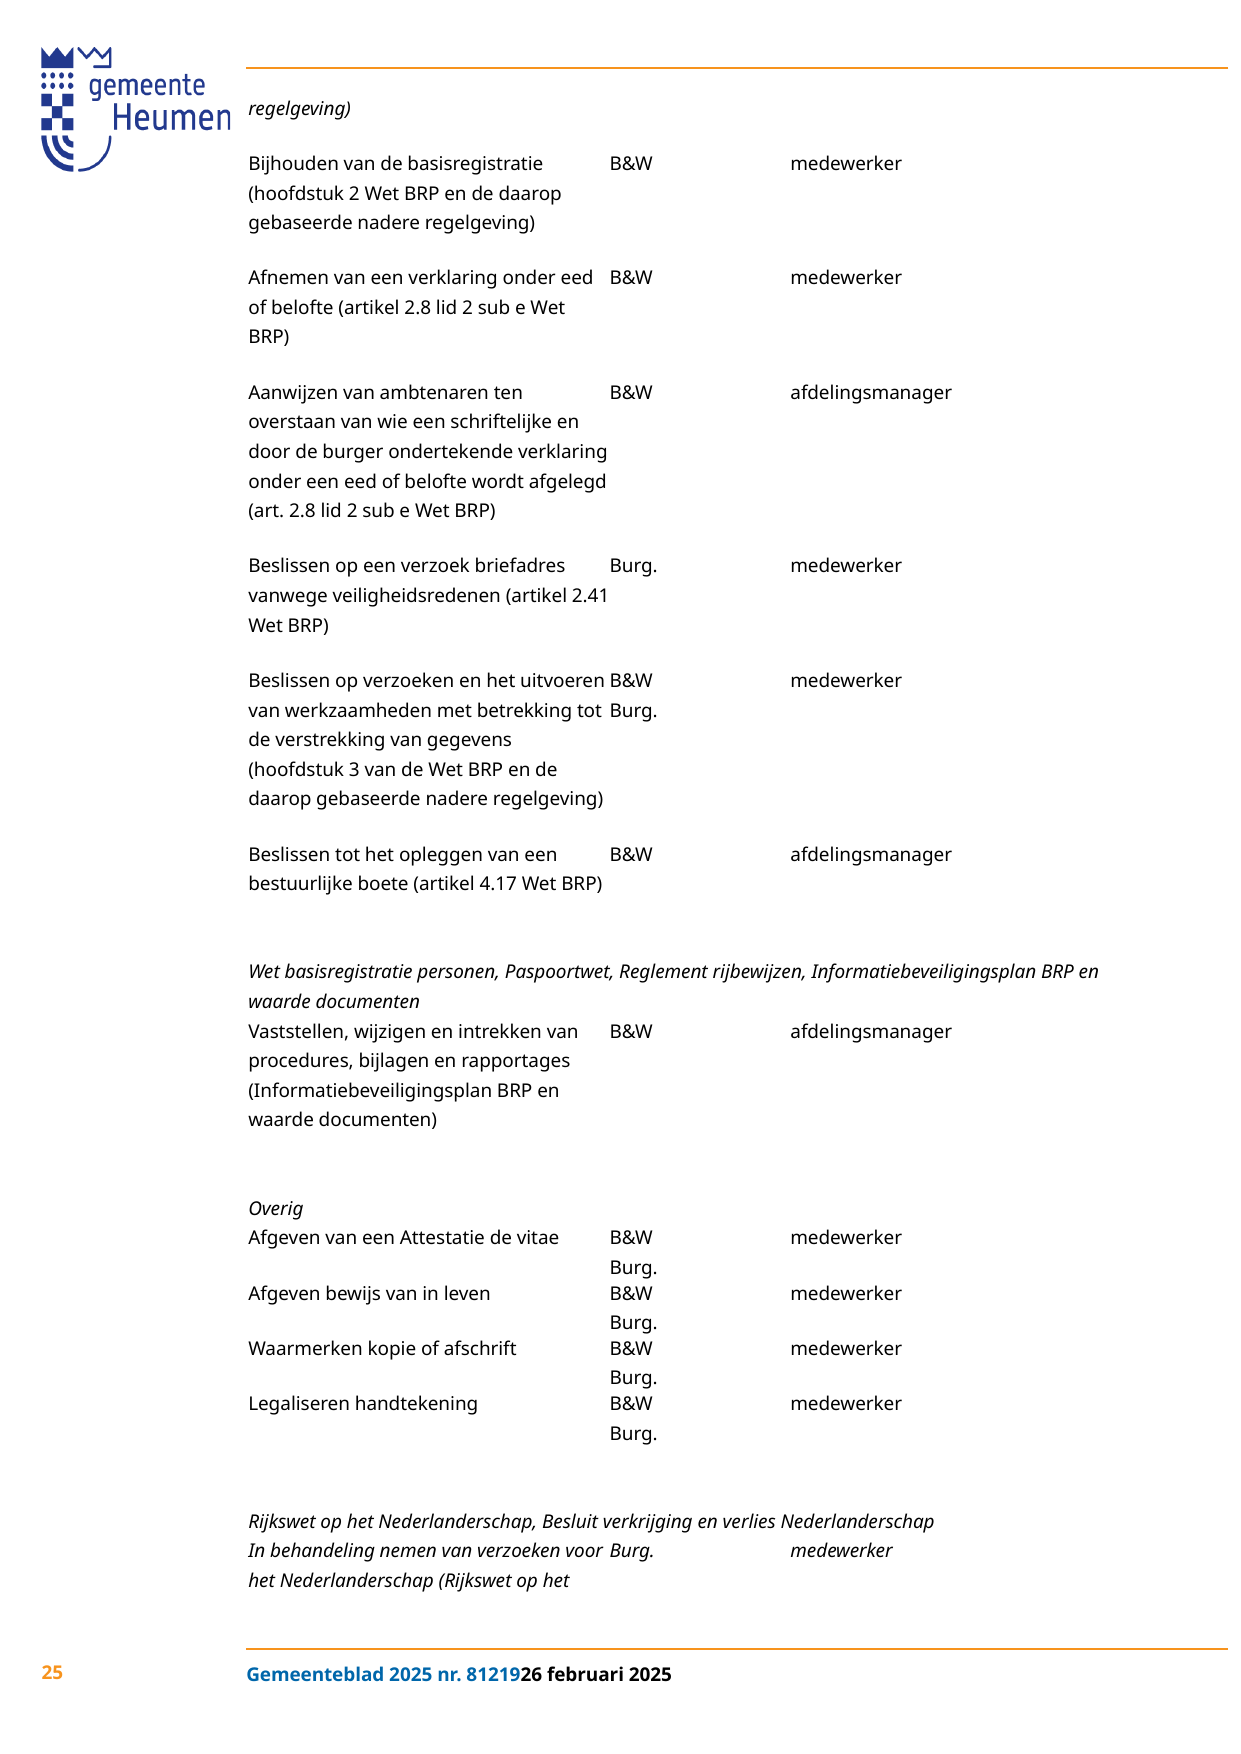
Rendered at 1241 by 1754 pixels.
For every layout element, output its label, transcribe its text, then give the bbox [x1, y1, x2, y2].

table_header In behandeling nemen van verzoeken voor het Nederlanderschap (Rijkswet op het [248, 1538, 609, 1593]
table_cell [971, 379, 1152, 553]
table_cell B&W [609, 150, 790, 264]
table_cell B&W Burg. [609, 1390, 790, 1446]
text Wet basisregistratie personen, Paspoortwet, Reglement rijbewijzen, Informatiebeveiligingsplan BRP en waarde documenten [248, 958, 1152, 1014]
table_cell medewerker [790, 667, 971, 841]
table_cell B&W Burg. [609, 1280, 790, 1335]
table_cell B&W Burg. [609, 667, 790, 841]
table_cell medewerker [790, 1335, 971, 1390]
table_header afdelingsmanager [790, 1018, 971, 1162]
table_cell B&W [609, 841, 790, 926]
table_cell afdelingsmanager [790, 379, 971, 553]
table_cell afdelingsmanager [790, 841, 971, 926]
table_cell Beslissen op verzoeken en het uitvoeren van werkzaamheden met betrekking tot de verstrekking van gegevens (hoofdstuk 3 van de Wet BRP en de daarop gebaseerde nadere regelgeving) [248, 667, 609, 841]
table_cell Bijhouden van de basisregistratie (hoofdstuk 2 Wet BRP en de daarop gebaseerde nadere regelgeving) [248, 150, 609, 264]
table_cell [971, 1335, 1152, 1390]
text Overig [248, 1195, 1152, 1220]
table_cell [971, 265, 1152, 379]
table_cell medewerker [790, 1280, 971, 1335]
table_header Afgeven van een Attestatie de vitae [248, 1224, 609, 1280]
table_cell Waarmerken kopie of afschrift [248, 1335, 609, 1390]
table_cell Legaliseren handtekening [248, 1390, 609, 1446]
table_cell [971, 553, 1152, 667]
table_header B&W [609, 1018, 790, 1162]
table_header [971, 1224, 1152, 1280]
table_cell medewerker [790, 265, 971, 379]
table_cell [971, 150, 1152, 264]
table_cell Aanwijzen van ambtenaren ten overstaan van wie een schriftelijke en door de burger ondertekende verklaring onder een eed of belofte wordt afgelegd (art. 2.8 lid 2 sub e Wet BRP) [248, 379, 609, 553]
table_header [971, 1018, 1152, 1162]
table_cell [971, 1390, 1152, 1446]
table_cell B&W [609, 379, 790, 553]
picture [41, 47, 231, 172]
table_cell Afgeven bewijs van in leven [248, 1280, 609, 1335]
table_cell [971, 1280, 1152, 1335]
table_header medewerker [790, 1224, 971, 1280]
table_header [790, 95, 971, 150]
table_cell medewerker [790, 1390, 971, 1446]
table_header [609, 95, 790, 150]
table_header regelgeving) [248, 95, 609, 150]
table_cell B&W Burg. [609, 1335, 790, 1390]
table_cell medewerker [790, 150, 971, 264]
table_header B&W Burg. [609, 1224, 790, 1280]
table_header Vaststellen, wijzigen en intrekken van procedures, bijlagen en rapportages (Informatiebeveiligingsplan BRP en waarde documenten) [248, 1018, 609, 1162]
table_cell [971, 841, 1152, 926]
table_cell Beslissen op een verzoek briefadres vanwege veiligheidsredenen (artikel 2.41 Wet BRP) [248, 553, 609, 667]
table_header Burg. [609, 1538, 790, 1593]
table_header [971, 1538, 1152, 1593]
table_header medewerker [790, 1538, 971, 1593]
table_header [971, 95, 1152, 150]
text Rijkswet op het Nederlanderschap, Besluit verkrijging en verlies Nederlanderschap [248, 1508, 1152, 1534]
table_cell medewerker [790, 553, 971, 667]
table_cell [971, 667, 1152, 841]
table_cell Afnemen van een verklaring onder eed of belofte (artikel 2.8 lid 2 sub e Wet BRP) [248, 265, 609, 379]
table_cell Beslissen tot het opleggen van een bestuurlijke boete (artikel 4.17 Wet BRP) [248, 841, 609, 926]
table_cell B&W [609, 265, 790, 379]
table_cell Burg. [609, 553, 790, 667]
